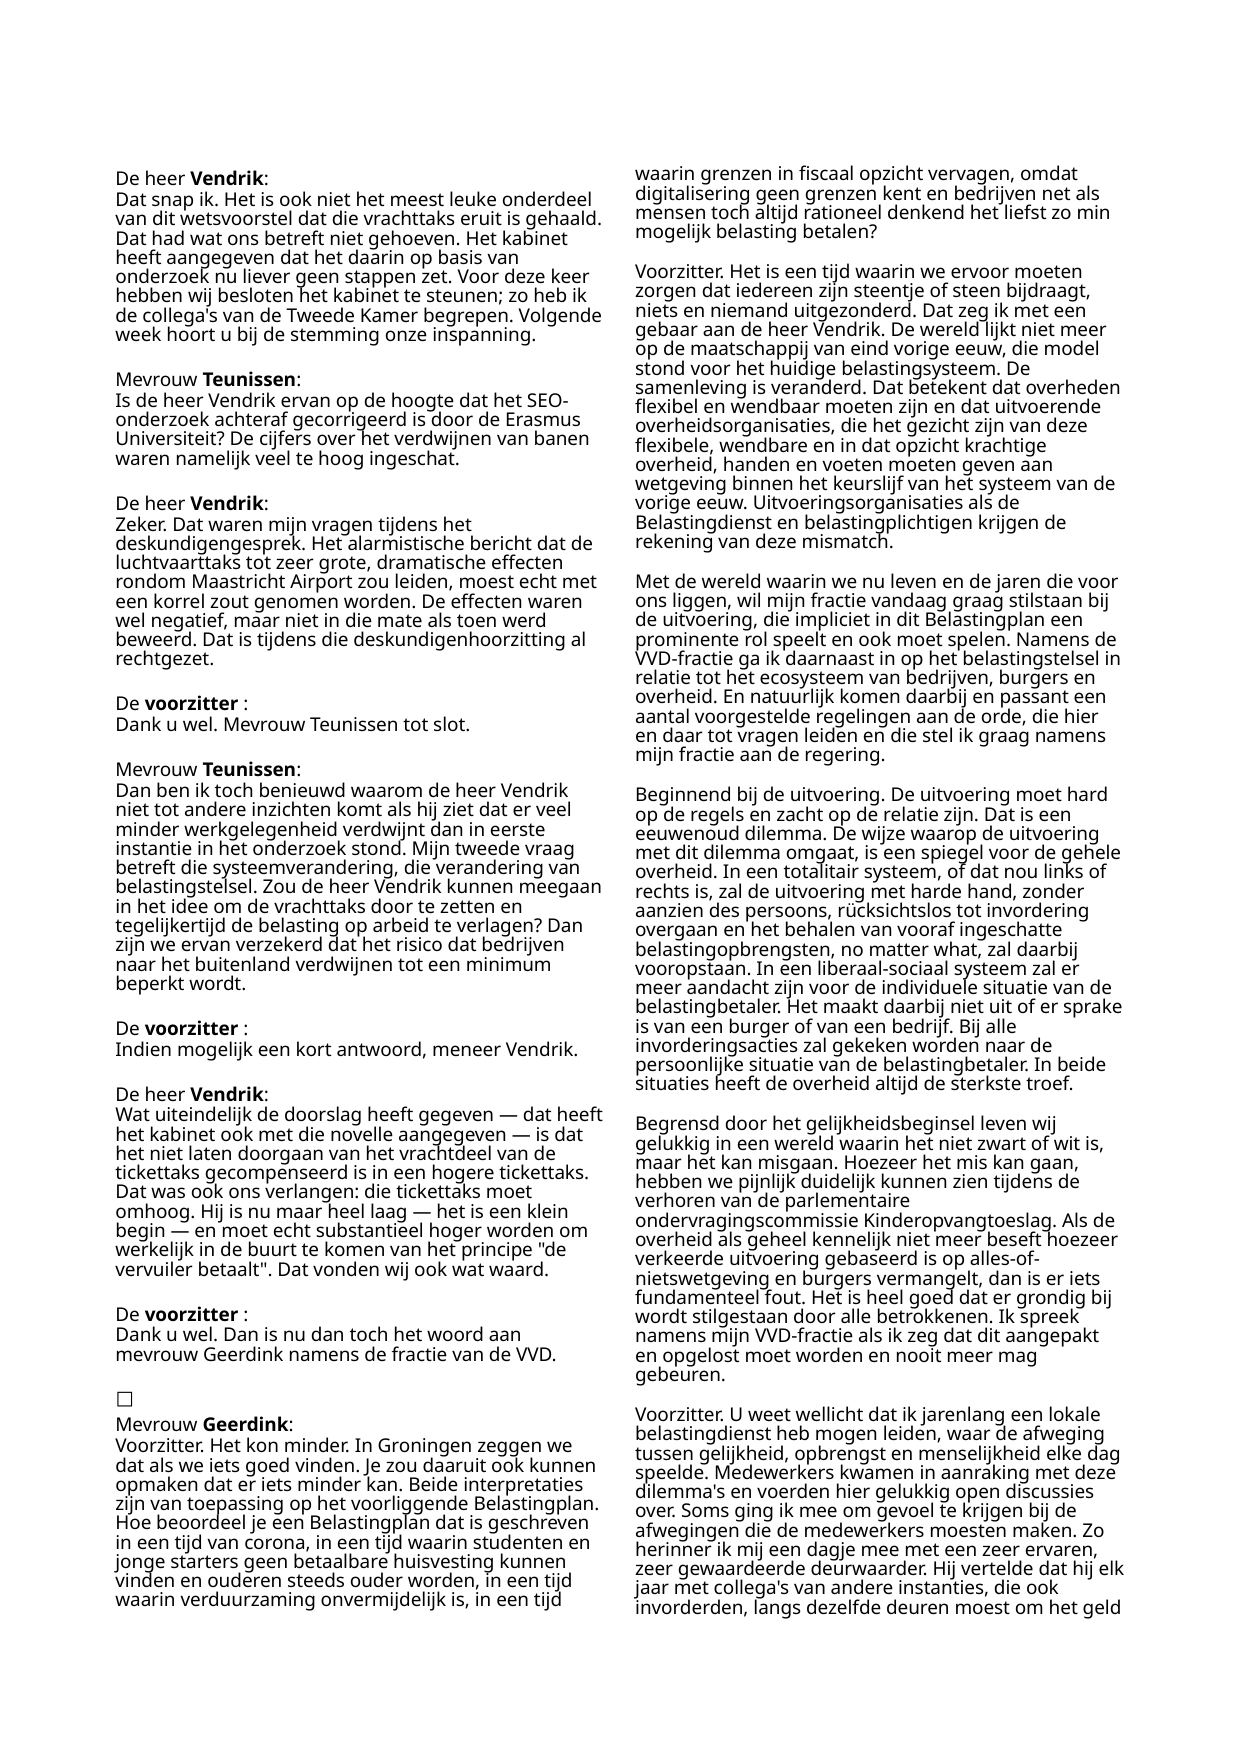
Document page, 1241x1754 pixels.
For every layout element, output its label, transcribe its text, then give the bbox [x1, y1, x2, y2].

text Voorzitter. U weet wellicht dat ik jarenlang een lokale belastingdienst heb mogen leiden, waar de afweging tussen gelijkheid, opbrengst en menselijkheid elke dag speelde. Medewerkers kwamen in aanraking met deze dilemma's en voerden hier gelukkig open discussies over. Soms ging ik mee om gevoel te krijgen bij de afwegingen die de medewerkers moesten maken. Zo herinner ik mij een dagje mee met een zeer ervaren, zeer gewaardeerde deurwaarder. Hij vertelde dat hij elk jaar met collega's van andere instanties, die ook invorderden, langs dezelfde deuren moest om het geld [635, 1406, 1125, 1618]
text Met de wereld waarin we nu leven en de jaren die voor ons liggen, wil mijn fractie vandaag graag stilstaan bij de uitvoering, die impliciet in dit Belastingplan een prominente rol speelt en ook moet spelen. Namens de VVD-fractie ga ik daarnaast in op het belastingstelsel in relatie tot het ecosysteem van bedrijven, burgers en overheid. En natuurlijk komen daarbij en passant een aantal voorgestelde regelingen aan de orde, die hier en daar tot vragen leiden en die stel ik graag namens mijn fractie aan de regering. [635, 573, 1125, 766]
text Dat snap ik. Het is ook niet het meest leuke onderdeel van dit wetsvoorstel dat die vrachttaks eruit is gehaald. Dat had wat ons betreft niet gehoeven. Het kabinet heeft aangegeven dat het daarin op basis van onderzoek nu liever geen stappen zet. Voor deze keer hebben wij besloten het kabinet te steunen; zo heb ik de collega's van de Tweede Kamer begrepen. Volgende week hoort u bij de stemming onze inspanning. [115, 191, 605, 345]
text Mevrouw Teunissen: [115, 756, 605, 782]
text waarin grenzen in fiscaal opzicht vervagen, omdat digitalisering geen grenzen kent en bedrijven net als mensen toch altijd rationeel denkend het liefst zo min mogelijk belasting betalen? [635, 165, 1125, 242]
text De heer Vendrik: [115, 1081, 605, 1106]
text De heer Vendrik: [115, 165, 605, 191]
text Voorzitter. Het kon minder. In Groningen zeggen we dat als we iets goed vinden. Je zou daaruit ook kunnen opmaken dat er iets minder kan. Beide interpretaties zijn van toepassing op het voorliggende Belastingplan. Hoe beoordeel je een Belastingplan dat is geschreven in een tijd van corona, in een tijd waarin studenten en jonge starters geen betaalbare huisvesting kunnen vinden en ouderen steeds ouder worden, in een tijd waarin verduurzaming onvermijdelijk is, in een tijd [115, 1437, 605, 1611]
text ⬜ [115, 1386, 605, 1412]
text Wat uiteindelijk de doorslag heeft gegeven — dat heeft het kabinet ook met die novelle aangegeven — is dat het niet laten doorgaan van het vrachtdeel van de tickettaks gecompenseerd is in een hogere tickettaks. Dat was ook ons verlangen: die tickettaks moet omhoog. Hij is nu maar heel laag — het is een klein begin — en moet echt substantieel hoger worden om werkelijk in de buurt te komen van het principe "de vervuiler betaalt". Dat vonden wij ook wat waard. [115, 1106, 605, 1280]
text De voorzitter : [115, 1301, 605, 1326]
text Indien mogelijk een kort antwoord, meneer Vendrik. [115, 1041, 605, 1060]
text Dank u wel. Dan is nu dan toch het woord aan mevrouw Geerdink namens de fractie van de VVD. [115, 1326, 605, 1365]
text De heer Vendrik: [115, 490, 605, 516]
text Is de heer Vendrik ervan op de hoogte dat het SEO-onderzoek achteraf gecorrigeerd is door de Erasmus Universiteit? De cijfers over het verdwijnen van banen waren namelijk veel te hoog ingeschat. [115, 392, 605, 469]
text Mevrouw Geerdink: [115, 1412, 605, 1437]
text Voorzitter. Het is een tijd waarin we ervoor moeten zorgen dat iedereen zijn steentje of steen bijdraagt, niets en niemand uitgezonderd. Dat zeg ik met een gebaar aan de heer Vendrik. De wereld lijkt niet meer op de maatschappij van eind vorige eeuw, die model stond voor het huidige belastingsysteem. De samenleving is veranderd. Dat betekent dat overheden flexibel en wendbaar moeten zijn en dat uitvoerende overheidsorganisaties, die het gezicht zijn van deze flexibele, wendbare en in dat opzicht krachtige overheid, handen en voeten moeten geven aan wetgeving binnen het keurslijf van het systeem van de vorige eeuw. Uitvoeringsorganisaties als de Belastingdienst en belastingplichtigen krijgen de rekening van deze mismatch. [635, 263, 1125, 552]
text Dan ben ik toch benieuwd waarom de heer Vendrik niet tot andere inzichten komt als hij ziet dat er veel minder werkgelegenheid verdwijnt dan in eerste instantie in het onderzoek stond. Mijn tweede vraag betreft die systeemverandering, die verandering van belastingstelsel. Zou de heer Vendrik kunnen meegaan in het idee om de vrachttaks door te zetten en tegelijkertijd de belasting op arbeid te verlagen? Dan zijn we ervan verzekerd dat het risico dat bedrijven naar het buitenland verdwijnen tot een minimum beperkt wordt. [115, 782, 605, 994]
text Zeker. Dat waren mijn vragen tijdens het deskundigengesprek. Het alarmistische bericht dat de luchtvaarttaks tot zeer grote, dramatische effecten rondom Maastricht Airport zou leiden, moest echt met een korrel zout genomen worden. De effecten waren wel negatief, maar niet in die mate als toen werd beweerd. Dat is tijdens die deskundigenhoorzitting al rechtgezet. [115, 516, 605, 670]
text De voorzitter : [115, 691, 605, 716]
text Beginnend bij de uitvoering. De uitvoering moet hard op de regels en zacht op de relatie zijn. Dat is een eeuwenoud dilemma. De wijze waarop de uitvoering met dit dilemma omgaat, is een spiegel voor de gehele overheid. In een totalitair systeem, of dat nou links of rechts is, zal de uitvoering met harde hand, zonder aanzien des persoons, rücksichtslos tot invordering overgaan en het behalen van vooraf ingeschatte belastingopbrengsten, no matter what, zal daarbij vooropstaan. In een liberaal-sociaal systeem zal er meer aandacht zijn voor de individuele situatie van de belastingbetaler. Het maakt daarbij niet uit of er sprake is van een burger of van een bedrijf. Bij alle invorderingsacties zal gekeken worden naar de persoonlijke situatie van de belastingbetaler. In beide situaties heeft de overheid altijd de sterkste troef. [635, 786, 1125, 1095]
text De voorzitter : [115, 1015, 605, 1041]
text Begrensd door het gelijkheidsbeginsel leven wij gelukkig in een wereld waarin het niet zwart of wit is, maar het kan misgaan. Hoezeer het mis kan gaan, hebben we pijnlijk duidelijk kunnen zien tijdens de verhoren van de parlementaire ondervragingscommissie Kinderopvangtoeslag. Als de overheid als geheel kennelijk niet meer beseft hoezeer verkeerde uitvoering gebaseerd is op alles-of-nietswetgeving en burgers vermangelt, dan is er iets fundamenteel fout. Het is heel goed dat er grondig bij wordt stilgestaan door alle betrokkenen. Ik spreek namens mijn VVD-fractie als ik zeg dat dit aangepakt en opgelost moet worden en nooit meer mag gebeuren. [635, 1115, 1125, 1385]
text Mevrouw Teunissen: [115, 366, 605, 392]
text Dank u wel. Mevrouw Teunissen tot slot. [115, 716, 605, 736]
